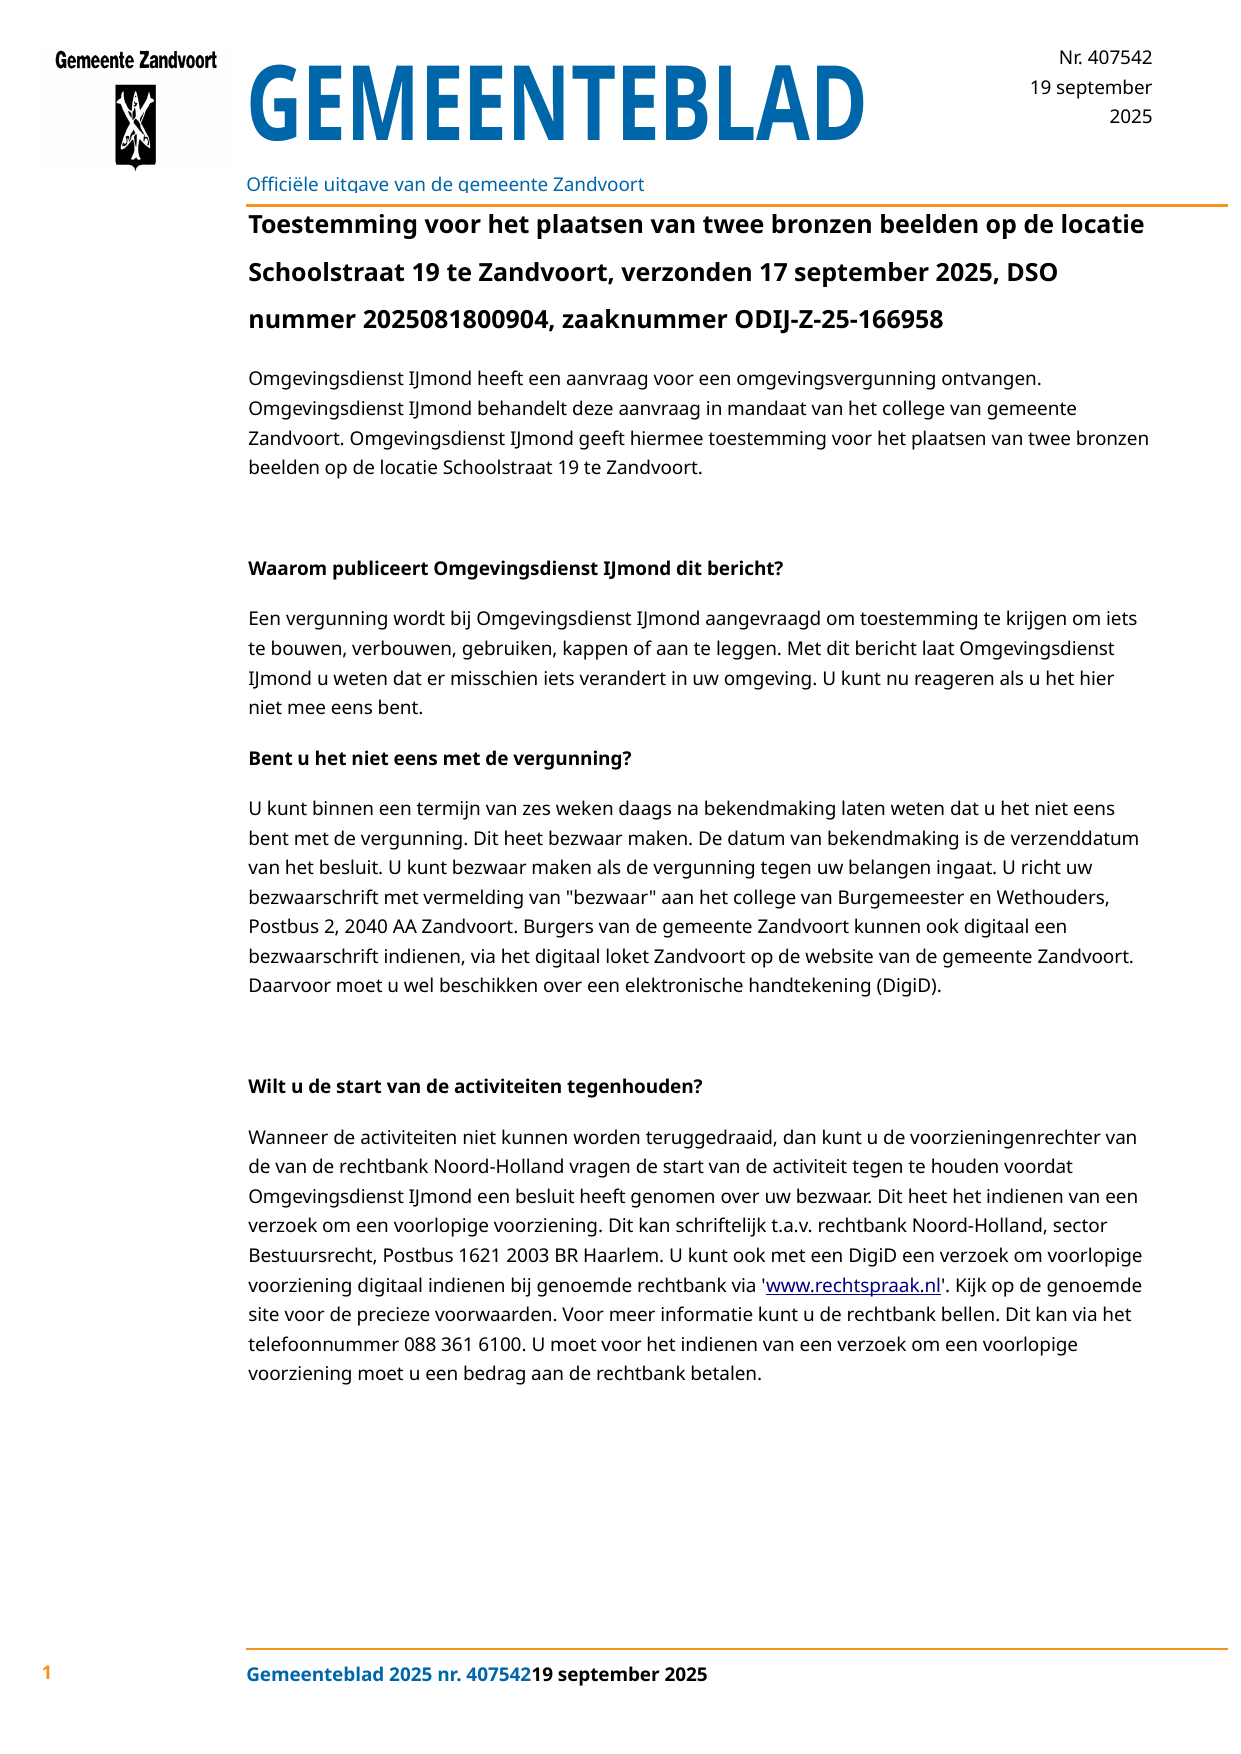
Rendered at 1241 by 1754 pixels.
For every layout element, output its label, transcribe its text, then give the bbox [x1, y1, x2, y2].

text Omgevingsdienst IJmond heeft een aanvraag voor een omgevingsvergunning ontvangen. Omgevingsdienst IJmond behandelt deze aanvraag in mandaat van het college van gemeente Zandvoort. Omgevingsdienst IJmond geeft hiermee toestemming voor het plaatsen van twee bronzen beelden op de locatie Schoolstraat 19 te Zandvoort. [248, 366, 1152, 480]
picture [41, 47, 231, 172]
text Wanneer de activiteiten niet kunnen worden teruggedraaid, dan kunt u de voorzieningenrechter van de van de rechtbank Noord-Holland vragen de start van de activiteit tegen te houden voordat Omgevingsdienst IJmond een besluit heeft genomen over uw bezwaar. Dit heet het indienen van een verzoek om een voorlopige voorziening. Dit kan schriftelijk t.a.v. rechtbank Noord-Holland, sector Bestuursrecht, Postbus 1621 2003 BR Haarlem. U kunt ook met een DigiD een verzoek om voorlopige voorziening digitaal indienen bij genoemde rechtbank via 'www.rechtspraak.nl'. Kijk op de genoemde site voor de precieze voorwaarden. Voor meer informatie kunt u de rechtbank bellen. Dit kan via het telefoonnummer 088 361 6100. U moet voor het indienen van een verzoek om een voorlopige voorziening moet u een bedrag aan de rechtbank betalen. [248, 1124, 1152, 1386]
text Wilt u de start van de activiteiten tegenhouden? [248, 1073, 1152, 1099]
text Bent u het niet eens met de vergunning? [248, 745, 1152, 770]
text Waarom publiceert Omgevingsdienst IJmond dit bericht? [248, 555, 1152, 581]
text Een vergunning wordt bij Omgevingsdienst IJmond aangevraagd om toestemming te krijgen om iets te bouwen, verbouwen, gebruiken, kappen of aan te leggen. Met dit bericht laat Omgevingsdienst IJmond u weten dat er misschien iets verandert in uw omgeving. U kunt nu reageren als u het hier niet mee eens bent. [248, 606, 1152, 720]
text Toestemming voor het plaatsen van twee bronzen beelden op de locatie Schoolstraat 19 te Zandvoort, verzonden 17 september 2025, DSO nummer 2025081800904, zaaknummer ODIJ-Z-25-166958 [248, 207, 1152, 336]
text U kunt binnen een termijn van zes weken daags na bekendmaking laten weten dat u het niet eens bent met de vergunning. Dit heet bezwaar maken. De datum van bekendmaking is de verzenddatum van het besluit. U kunt bezwaar maken als de vergunning tegen uw belangen ingaat. U richt uw bezwaarschrift met vermelding van "bezwaar" aan het college van Burgemeester en Wethouders, Postbus 2, 2040 AA Zandvoort. Burgers van de gemeente Zandvoort kunnen ook digitaal een bezwaarschrift indienen, via het digitaal loket Zandvoort op de website van de gemeente Zandvoort. Daarvoor moet u wel beschikken over een elektronische handtekening (DigiD). [248, 795, 1152, 998]
